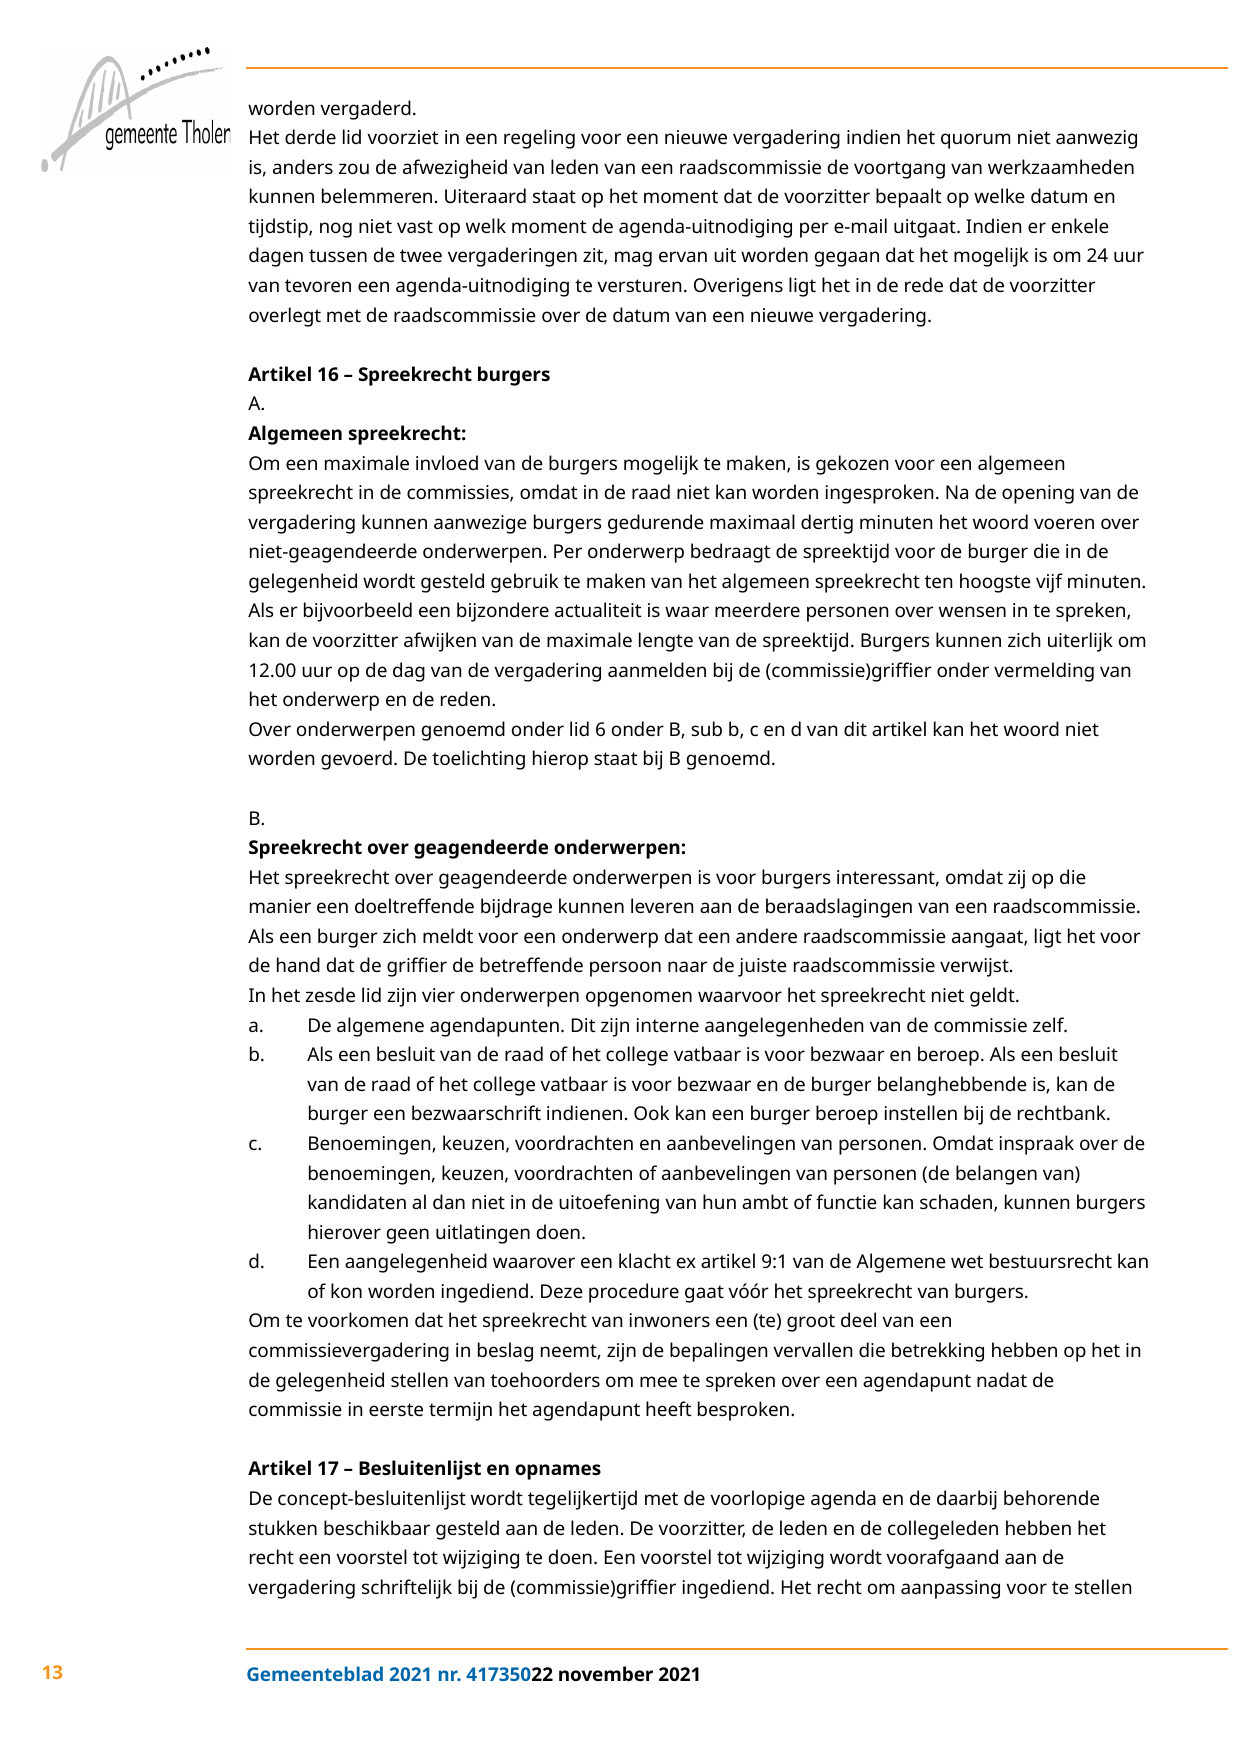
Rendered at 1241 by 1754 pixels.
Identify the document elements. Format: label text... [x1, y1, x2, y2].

text Over onderwerpen genoemd onder lid 6 onder B, sub b, c en d van dit artikel kan het woord niet worden gevoerd. De toelichting hierop staat bij B genoemd. [248, 716, 1152, 771]
text B. [248, 805, 1152, 831]
list Als een besluit van de raad of het college vatbaar is voor bezwaar en beroep. Als een besluit van de raad of het college vatbaar is voor bezwaar en de burger belanghebbende is, kan de burger een bezwaarschrift indienen. Ook kan een burger beroep instellen bij de rechtbank. [248, 1041, 1152, 1126]
list Een aangelegenheid waarover een klacht ex artikel 9:1 van de Algemene wet bestuursrecht kan of kon worden ingediend. Deze procedure gaat vóór het spreekrecht van burgers. [248, 1248, 1152, 1304]
text Om te voorkomen dat het spreekrecht van inwoners een (te) groot deel van een commissievergadering in beslag neemt, zijn de bepalingen vervallen die betrekking hebben op het in de gelegenheid stellen van toehoorders om mee te spreken over een agendapunt nadat de commissie in eerste termijn het agendapunt heeft besproken. [248, 1308, 1152, 1422]
text In het zesde lid zijn vier onderwerpen opgenomen waarvoor het spreekrecht niet geldt. [248, 982, 1152, 1008]
text A. [248, 391, 1152, 416]
text Artikel 17 – Besluitenlijst en opnames [248, 1456, 1152, 1481]
text Om een maximale invloed van de burgers mogelijk te maken, is gekozen voor een algemeen spreekrecht in de commissies, omdat in de raad niet kan worden ingesproken. Na de opening van de vergadering kunnen aanwezige burgers gedurende maximaal dertig minuten het woord voeren over niet-geagendeerde onderwerpen. Per onderwerp bedraagt de spreektijd voor de burger die in de gelegenheid wordt gesteld gebruik te maken van het algemeen spreekrecht ten hoogste vijf minuten. Als er bijvoorbeeld een bijzondere actualiteit is waar meerdere personen over wensen in te spreken, kan de voorzitter afwijken van de maximale lengte van de spreektijd. Burgers kunnen zich uiterlijk om 12.00 uur op de dag van de vergadering aanmelden bij de (commissie)griffier onder vermelding van het onderwerp en de reden. [248, 450, 1152, 712]
text worden vergaderd. [248, 95, 1152, 121]
text Het spreekrecht over geagendeerde onderwerpen is voor burgers interessant, omdat zij op die manier een doeltreffende bijdrage kunnen leveren aan de beraadslagingen van een raadscommissie. Als een burger zich meldt voor een onderwerp dat een andere raadscommissie aangaat, ligt het voor de hand dat de griffier de betreffende persoon naar de juiste raadscommissie verwijst. [248, 864, 1152, 978]
picture [41, 47, 231, 172]
text Spreekrecht over geagendeerde onderwerpen: [248, 834, 1152, 860]
text Artikel 16 – Spreekrecht burgers [248, 361, 1152, 387]
text Algemeen spreekrecht: [248, 420, 1152, 446]
list Benoemingen, keuzen, voordrachten en aanbevelingen van personen. Omdat inspraak over de benoemingen, keuzen, voordrachten of aanbevelingen van personen (de belangen van) kandidaten al dan niet in de uitoefening van hun ambt of functie kan schaden, kunnen burgers hierover geen uitlatingen doen. [248, 1130, 1152, 1245]
text De concept-besluitenlijst wordt tegelijkertijd met de voorlopige agenda en de daarbij behorende stukken beschikbaar gesteld aan de leden. De voorzitter, de leden en de collegeleden hebben het recht een voorstel tot wijziging te doen. Een voorstel tot wijziging wordt voorafgaand aan de vergadering schriftelijk bij de (commissie)griffier ingediend. Het recht om aanpassing voor te stellen [248, 1485, 1152, 1600]
list De algemene agendapunten. Dit zijn interne aangelegenheden van de commissie zelf. [248, 1012, 1152, 1038]
text Het derde lid voorziet in een regeling voor een nieuwe vergadering indien het quorum niet aanwezig is, anders zou de afwezigheid van leden van een raadscommissie de voortgang van werkzaamheden kunnen belemmeren. Uiteraard staat op het moment dat de voorzitter bepaalt op welke datum en tijdstip, nog niet vast op welk moment de agenda-uitnodiging per e-mail uitgaat. Indien er enkele dagen tussen de twee vergaderingen zit, mag ervan uit worden gegaan dat het mogelijk is om 24 uur van tevoren een agenda-uitnodiging te versturen. Overigens ligt het in de rede dat de voorzitter overlegt met de raadscommissie over de datum van een nieuwe vergadering. [248, 124, 1152, 328]
